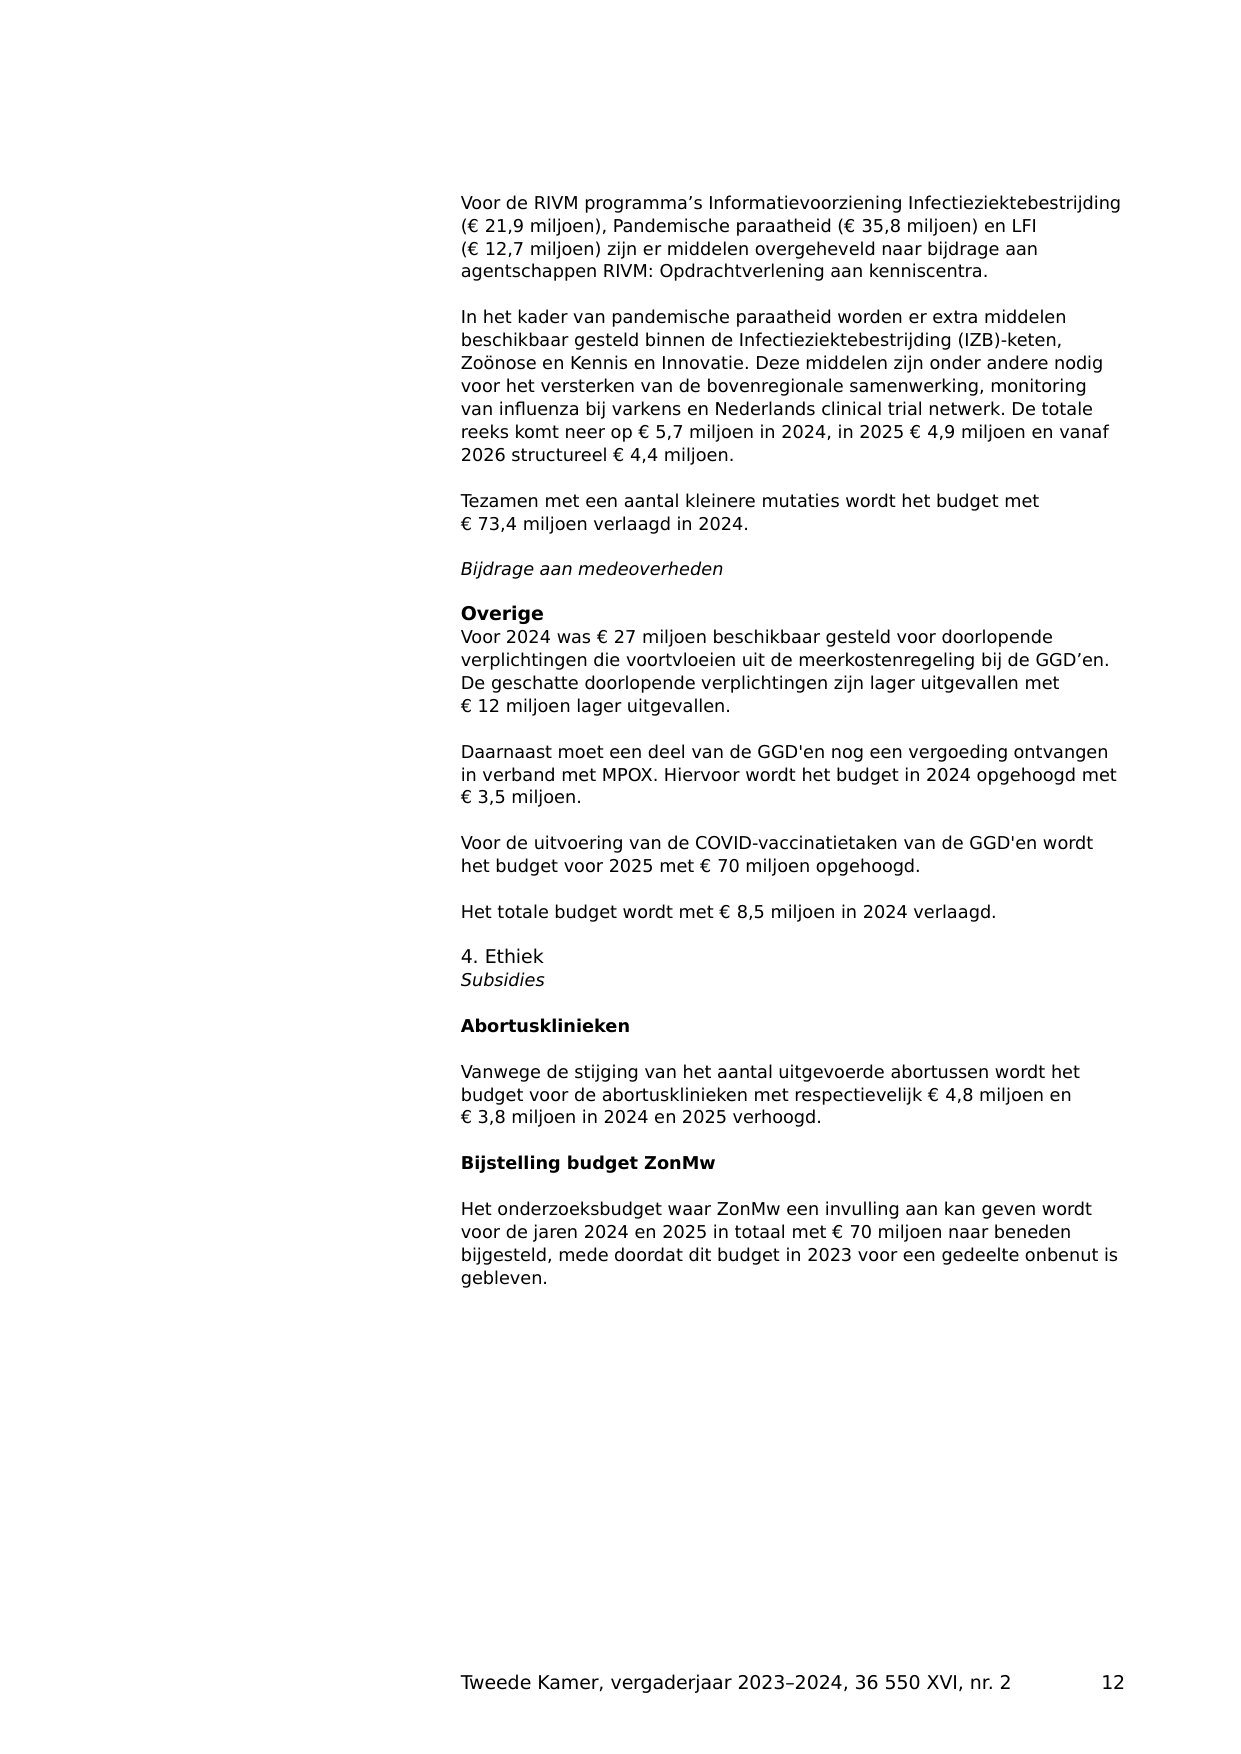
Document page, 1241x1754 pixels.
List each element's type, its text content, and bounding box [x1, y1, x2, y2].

text Bijdrage aan medeoverheden [461, 557, 1125, 580]
text Tezamen met een aantal kleinere mutaties wordt het budget met € 73,4 miljoen verlaagd in 2024. [461, 489, 1125, 534]
text Voor de uitvoering van de COVID-vaccinatietaken van de GGD'en wordt het budget voor 2025 met € 70 miljoen opgehoogd. [461, 831, 1125, 877]
text Het totale budget wordt met € 8,5 miljoen in 2024 verlaagd. [461, 900, 1125, 923]
text Voor de RIVM programma’s Informatievoorziening Infectieziektebestrĳding (€ 21,9 miljoen), Pandemische paraatheid (€ 35,8 miljoen) en LFI (€ 12,7 miljoen) zijn er middelen overgeheveld naar bijdrage aan agentschappen RIVM: Opdrachtverlening aan kenniscentra. [461, 191, 1125, 282]
text Subsidies [461, 968, 1125, 991]
text Vanwege de stijging van het aantal uitgevoerde abortussen wordt het budget voor de abortusklinieken met respectievelijk € 4,8 miljoen en € 3,8 miljoen in 2024 en 2025 verhoogd. [461, 1060, 1125, 1128]
title 4. Ethiek [461, 946, 1125, 968]
text Bijstelling budget ZonMw [461, 1151, 1125, 1174]
text Abortusklinieken [461, 1014, 1125, 1037]
text Het onderzoeksbudget waar ZonMw een invulling aan kan geven wordt voor de jaren 2024 en 2025 in totaal met € 70 miljoen naar beneden bijgesteld, mede doordat dit budget in 2023 voor een gedeelte onbenut is gebleven. [461, 1197, 1125, 1289]
text Daarnaast moet een deel van de GGD'en nog een vergoeding ontvangen in verband met MPOX. Hiervoor wordt het budget in 2024 opgehoogd met € 3,5 miljoen. [461, 740, 1125, 808]
text In het kader van pandemische paraatheid worden er extra middelen beschikbaar gesteld binnen de Infectieziektebestrijding (IZB)-keten, Zoönose en Kennis en Innovatie. Deze middelen zijn onder andere nodig voor het versterken van de bovenregionale samenwerking, monitoring van influenza bij varkens en Nederlands clinical trial netwerk. De totale reeks komt neer op € 5,7 miljoen in 2024, in 2025 € 4,9 miljoen en vanaf 2026 structureel € 4,4 miljoen. [461, 305, 1125, 466]
text Overige [461, 603, 1125, 625]
text Voor 2024 was € 27 miljoen beschikbaar gesteld voor doorlopende verplichtingen die voortvloeien uit de meerkostenregeling bij de GGD’en. De geschatte doorlopende verplichtingen zijn lager uitgevallen met € 12 miljoen lager uitgevallen. [461, 625, 1125, 717]
